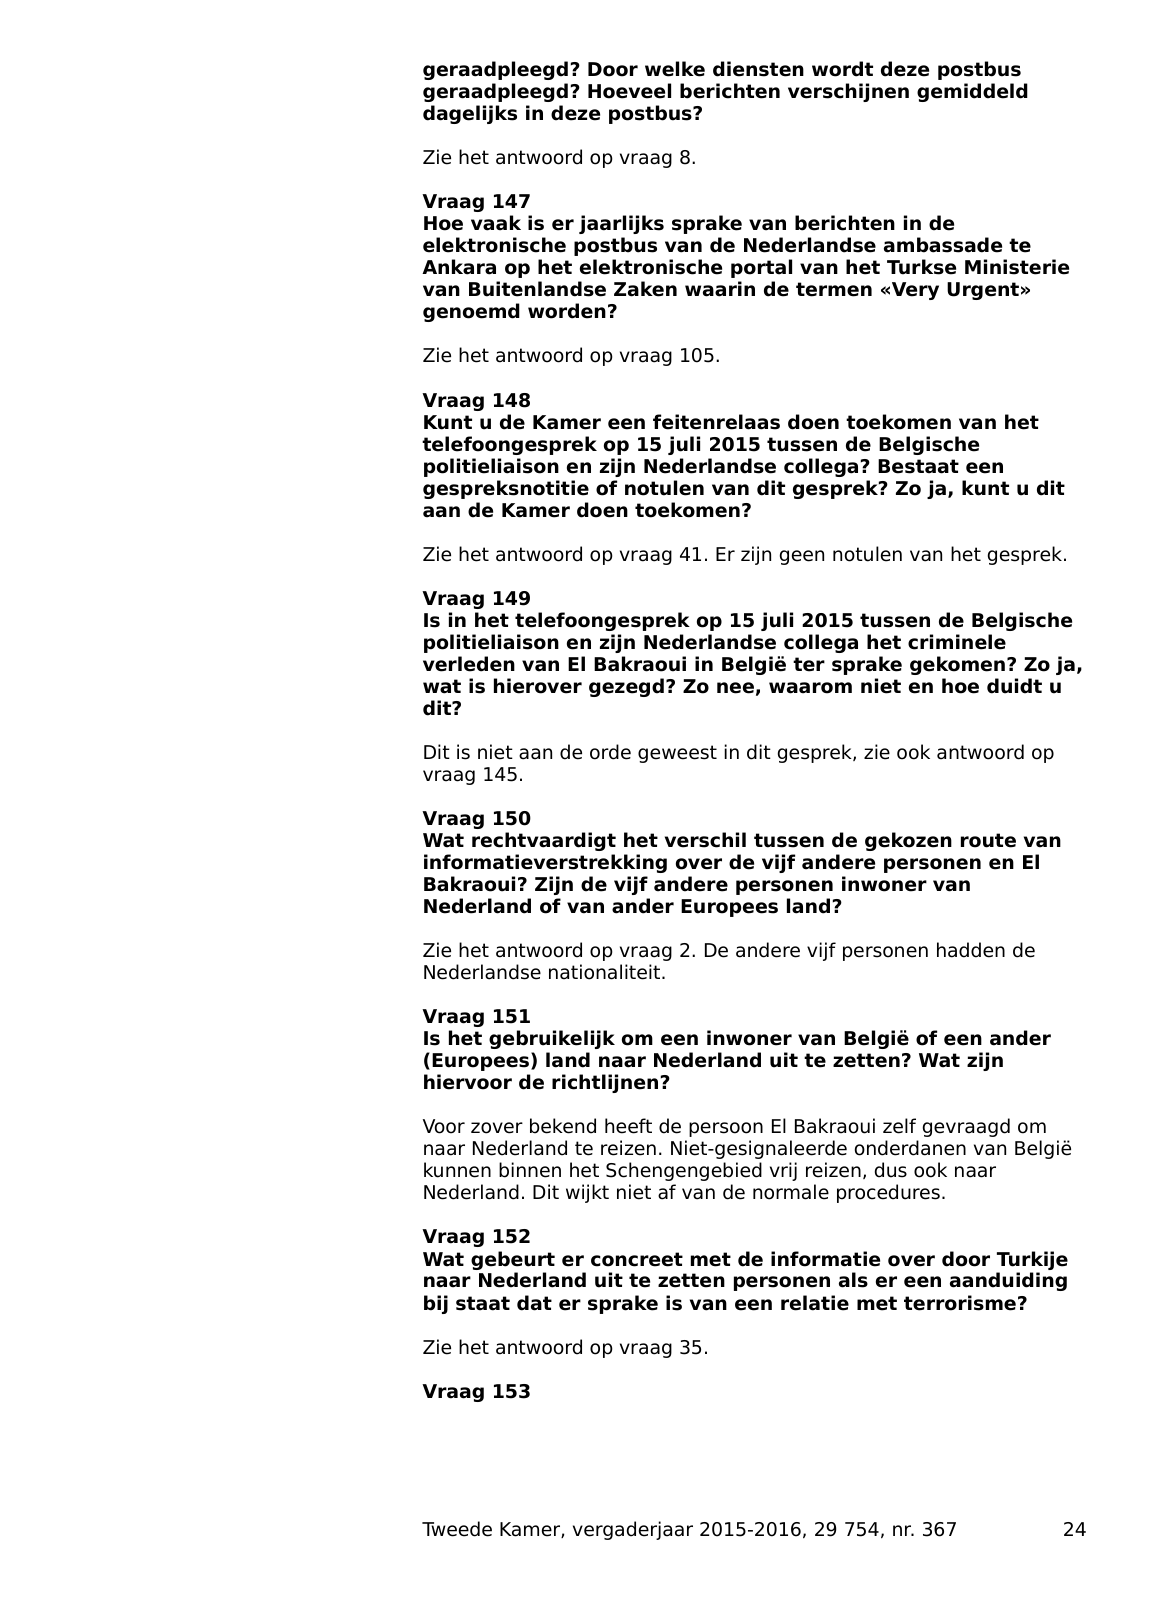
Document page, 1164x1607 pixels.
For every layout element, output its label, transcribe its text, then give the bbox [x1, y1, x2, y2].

text Vraag 149 [422, 588, 1087, 610]
text Vraag 150 [422, 808, 1087, 830]
text Hoe vaak is er jaarlijks sprake van berichten in de elektronische postbus van de Nederlandse ambassade te Ankara op het elektronische portal van het Turkse Ministerie van Buitenlandse Zaken waarin de termen «Very Urgent» genoemd worden? [422, 213, 1087, 323]
text Vraag 151 [422, 1006, 1087, 1028]
text Vraag 153 [422, 1381, 1087, 1403]
text Dit is niet aan de orde geweest in dit gesprek, zie ook antwoord op vraag 145. [422, 742, 1087, 786]
text Is het gebruikelijk om een inwoner van België of een ander (Europees) land naar Nederland uit te zetten? Wat zijn hiervoor de richtlijnen? [422, 1028, 1087, 1094]
text Vraag 147 [422, 191, 1087, 213]
text geraadpleegd? Door welke diensten wordt deze postbus geraadpleegd? Hoeveel berichten verschijnen gemiddeld dagelijks in deze postbus? [422, 59, 1087, 125]
text Zie het antwoord op vraag 105. [422, 345, 1087, 367]
text Wat gebeurt er concreet met de informatie over door Turkije naar Nederland uit te zetten personen als er een aanduiding bij staat dat er sprake is van een relatie met terrorisme? [422, 1248, 1087, 1314]
text Vraag 148 [422, 389, 1087, 412]
text Vraag 152 [422, 1226, 1087, 1248]
text Zie het antwoord op vraag 8. [422, 147, 1087, 169]
text Kunt u de Kamer een feitenrelaas doen toekomen van het telefoongesprek op 15 juli 2015 tussen de Belgische politieliaison en zijn Nederlandse collega? Bestaat een gespreksnotitie of notulen van dit gesprek? Zo ja, kunt u dit aan de Kamer doen toekomen? [422, 412, 1087, 521]
text Zie het antwoord op vraag 2. De andere vijf personen hadden de Nederlandse nationaliteit. [422, 940, 1087, 984]
text Wat rechtvaardigt het verschil tussen de gekozen route van informatieverstrekking over de vijf andere personen en El Bakraoui? Zijn de vijf andere personen inwoner van Nederland of van ander Europees land? [422, 830, 1087, 918]
text Zie het antwoord op vraag 41. Er zijn geen notulen van het gesprek. [422, 544, 1087, 566]
text Is in het telefoongesprek op 15 juli 2015 tussen de Belgische politieliaison en zijn Nederlandse collega het criminele verleden van El Bakraoui in België ter sprake gekomen? Zo ja, wat is hierover gezegd? Zo nee, waarom niet en hoe duidt u dit? [422, 610, 1087, 720]
text Voor zover bekend heeft de persoon El Bakraoui zelf gevraagd om naar Nederland te reizen. Niet-gesignaleerde onderdanen van België kunnen binnen het Schengengebied vrij reizen, dus ook naar Nederland. Dit wijkt niet af van de normale procedures. [422, 1116, 1087, 1204]
text Zie het antwoord op vraag 35. [422, 1337, 1087, 1358]
